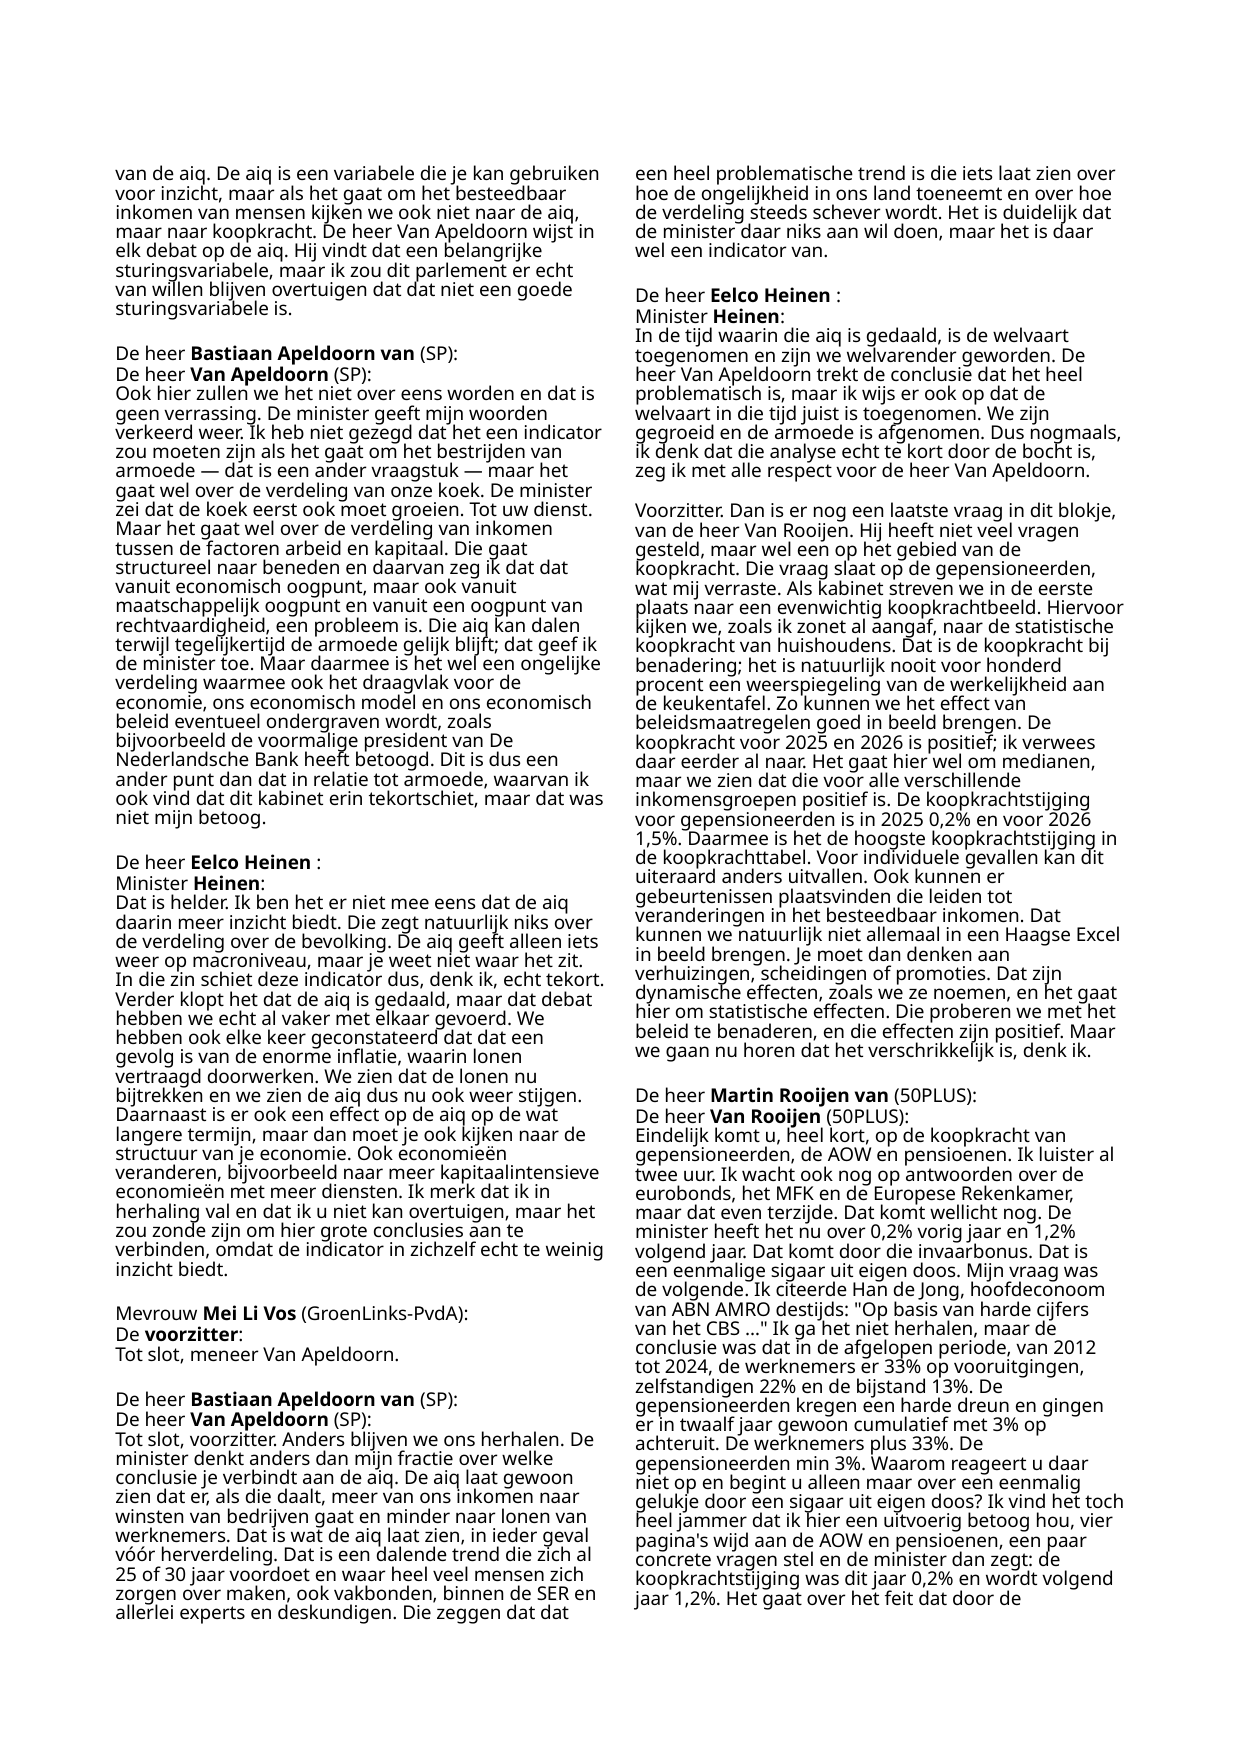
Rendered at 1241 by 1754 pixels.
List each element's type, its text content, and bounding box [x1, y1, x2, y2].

text van de aiq. De aiq is een variabele die je kan gebruiken voor inzicht, maar als het gaat om het besteedbaar inkomen van mensen kijken we ook niet naar de aiq, maar naar koopkracht. De heer Van Apeldoorn wijst in elk debat op de aiq. Hij vindt dat een belangrijke sturingsvariabele, maar ik zou dit parlement er echt van willen blijven overtuigen dat dat niet een goede sturingsvariabele is. [115, 165, 605, 319]
text De heer Van Apeldoorn (SP): [115, 1411, 605, 1431]
text Dat is helder. Ik ben het er niet mee eens dat de aiq daarin meer inzicht biedt. Die zegt natuurlijk niks over de verdeling over de bevolking. De aiq geeft alleen iets weer op macroniveau, maar je weet niet waar het zit. In die zin schiet deze indicator dus, denk ik, echt tekort. Verder klopt het dat de aiq is gedaald, maar dat debat hebben we echt al vaker met elkaar gevoerd. We hebben ook elke keer geconstateerd dat dat een gevolg is van de enorme inflatie, waarin lonen vertraagd doorwerken. We zien dat de lonen nu bijtrekken en we zien de aiq dus nu ook weer stijgen. Daarnaast is er ook een effect op de aiq op de wat langere termijn, maar dan moet je ook kijken naar de structuur van je economie. Ook economieën veranderen, bijvoorbeeld naar meer kapitaalintensieve economieën met meer diensten. Ik merk dat ik in herhaling val en dat ik u niet kan overtuigen, maar het zou zonde zijn om hier grote conclusies aan te verbinden, omdat de indicator in zichzelf echt te weinig inzicht biedt. [115, 894, 605, 1280]
text De heer Eelco Heinen : [635, 282, 1125, 308]
text De heer Bastiaan Apeldoorn van (SP): [115, 1386, 605, 1411]
text Ook hier zullen we het niet over eens worden en dat is geen verrassing. De minister geeft mijn woorden verkeerd weer. Ik heb niet gezegd dat het een indicator zou moeten zijn als het gaat om het bestrijden van armoede — dat is een ander vraagstuk — maar het gaat wel over de verdeling van onze koek. De minister zei dat de koek eerst ook moet groeien. Tot uw dienst. Maar het gaat wel over de verdeling van inkomen tussen de factoren arbeid en kapitaal. Die gaat structureel naar beneden en daarvan zeg ik dat dat vanuit economisch oogpunt, maar ook vanuit maatschappelijk oogpunt en vanuit een oogpunt van rechtvaardigheid, een probleem is. Die aiq kan dalen terwijl tegelijkertijd de armoede gelijk blijft; dat geef ik de minister toe. Maar daarmee is het wel een ongelijke verdeling waarmee ook het draagvlak voor de economie, ons economisch model en ons economisch beleid eventueel ondergraven wordt, zoals bijvoorbeeld de voormalige president van De Nederlandsche Bank heeft betoogd. Dit is dus een ander punt dan dat in relatie tot armoede, waarvan ik ook vind dat dit kabinet erin tekortschiet, maar dat was niet mijn betoog. [115, 385, 605, 828]
text De heer Eelco Heinen : [115, 849, 605, 875]
text In de tijd waarin die aiq is gedaald, is de welvaart toegenomen en zijn we welvarender geworden. De heer Van Apeldoorn trekt de conclusie dat het heel problematisch is, maar ik wijs er ook op dat de welvaart in die tijd juist is toegenomen. We zijn gegroeid en de armoede is afgenomen. Dus nogmaals, ik denk dat die analyse echt te kort door de bocht is, zeg ik met alle respect voor de heer Van Apeldoorn. [635, 327, 1125, 482]
text Tot slot, voorzitter. Anders blijven we ons herhalen. De minister denkt anders dan mijn fractie over welke conclusie je verbindt aan de aiq. De aiq laat gewoon zien dat er, als die daalt, meer van ons inkomen naar winsten van bedrijven gaat en minder naar lonen van werknemers. Dat is wat de aiq laat zien, in ieder geval vóór herverdeling. Dat is een dalende trend die zich al 25 of 30 jaar voordoet en waar heel veel mensen zich zorgen over maken, ook vakbonden, binnen de SER en allerlei experts en deskundigen. Die zeggen dat dat [115, 1431, 605, 1623]
text De heer Martin Rooijen van (50PLUS): [635, 1082, 1125, 1108]
text De heer Van Apeldoorn (SP): [115, 366, 605, 385]
text De voorzitter: [115, 1326, 605, 1346]
text Voorzitter. Dan is er nog een laatste vraag in dit blokje, van de heer Van Rooijen. Hij heeft niet veel vragen gesteld, maar wel een op het gebied van de koopkracht. Die vraag slaat op de gepensioneerden, wat mij verraste. Als kabinet streven we in de eerste plaats naar een evenwichtig koopkrachtbeeld. Hiervoor kijken we, zoals ik zonet al aangaf, naar de statistische koopkracht van huishoudens. Dat is de koopkracht bij benadering; het is natuurlijk nooit voor honderd procent een weerspiegeling van de werkelijkheid aan de keukentafel. Zo kunnen we het effect van beleidsmaatregelen goed in beeld brengen. De koopkracht voor 2025 en 2026 is positief; ik verwees daar eerder al naar. Het gaat hier wel om medianen, maar we zien dat die voor alle verschillende inkomensgroepen positief is. De koopkrachtstijging voor gepensioneerden is in 2025 0,2% en voor 2026 1,5%. Daarmee is het de hoogste koopkrachtstijging in de koopkrachttabel. Voor individuele gevallen kan dit uiteraard anders uitvallen. Ook kunnen er gebeurtenissen plaatsvinden die leiden tot veranderingen in het besteedbaar inkomen. Dat kunnen we natuurlijk niet allemaal in een Haagse Excel in beeld brengen. Je moet dan denken aan verhuizingen, scheidingen of promoties. Dat zijn dynamische effecten, zoals we ze noemen, en het gaat hier om statistische effecten. Die proberen we met het beleid te benaderen, en die effecten zijn positief. Maar we gaan nu horen dat het verschrikkelijk is, denk ik. [635, 502, 1125, 1061]
text Eindelijk komt u, heel kort, op de koopkracht van gepensioneerden, de AOW en pensioenen. Ik luister al twee uur. Ik wacht ook nog op antwoorden over de eurobonds, het MFK en de Europese Rekenkamer, maar dat even terzijde. Dat komt wellicht nog. De minister heeft het nu over 0,2% vorig jaar en 1,2% volgend jaar. Dat komt door die invaarbonus. Dat is een eenmalige sigaar uit eigen doos. Mijn vraag was de volgende. Ik citeerde Han de Jong, hoofdeconoom van ABN AMRO destijds: "Op basis van harde cijfers van het CBS …" Ik ga het niet herhalen, maar de conclusie was dat in de afgelopen periode, van 2012 tot 2024, de werknemers er 33% op vooruitgingen, zelfstandigen 22% en de bijstand 13%. De gepensioneerden kregen een harde dreun en gingen er in twaalf jaar gewoon cumulatief met 3% op achteruit. De werknemers plus 33%. De gepensioneerden min 3%. Waarom reageert u daar niet op en begint u alleen maar over een eenmalig gelukje door een sigaar uit eigen doos? Ik vind het toch heel jammer dat ik hier een uitvoerig betoog hou, vier pagina's wijd aan de AOW en pensioenen, een paar concrete vragen stel en de minister dan zegt: de koopkrachtstijging was dit jaar 0,2% en wordt volgend jaar 1,2%. Het gaat over het feit dat door de [635, 1127, 1125, 1609]
text Minister Heinen: [635, 308, 1125, 327]
text Minister Heinen: [115, 875, 605, 894]
text De heer Van Rooijen (50PLUS): [635, 1108, 1125, 1127]
text De heer Bastiaan Apeldoorn van (SP): [115, 340, 605, 366]
text een heel problematische trend is die iets laat zien over hoe de ongelijkheid in ons land toeneemt en over hoe de verdeling steeds schever wordt. Het is duidelijk dat de minister daar niks aan wil doen, maar het is daar wel een indicator van. [635, 165, 1125, 262]
text Mevrouw Mei Li Vos (GroenLinks-PvdA): [115, 1301, 605, 1326]
text Tot slot, meneer Van Apeldoorn. [115, 1346, 605, 1365]
